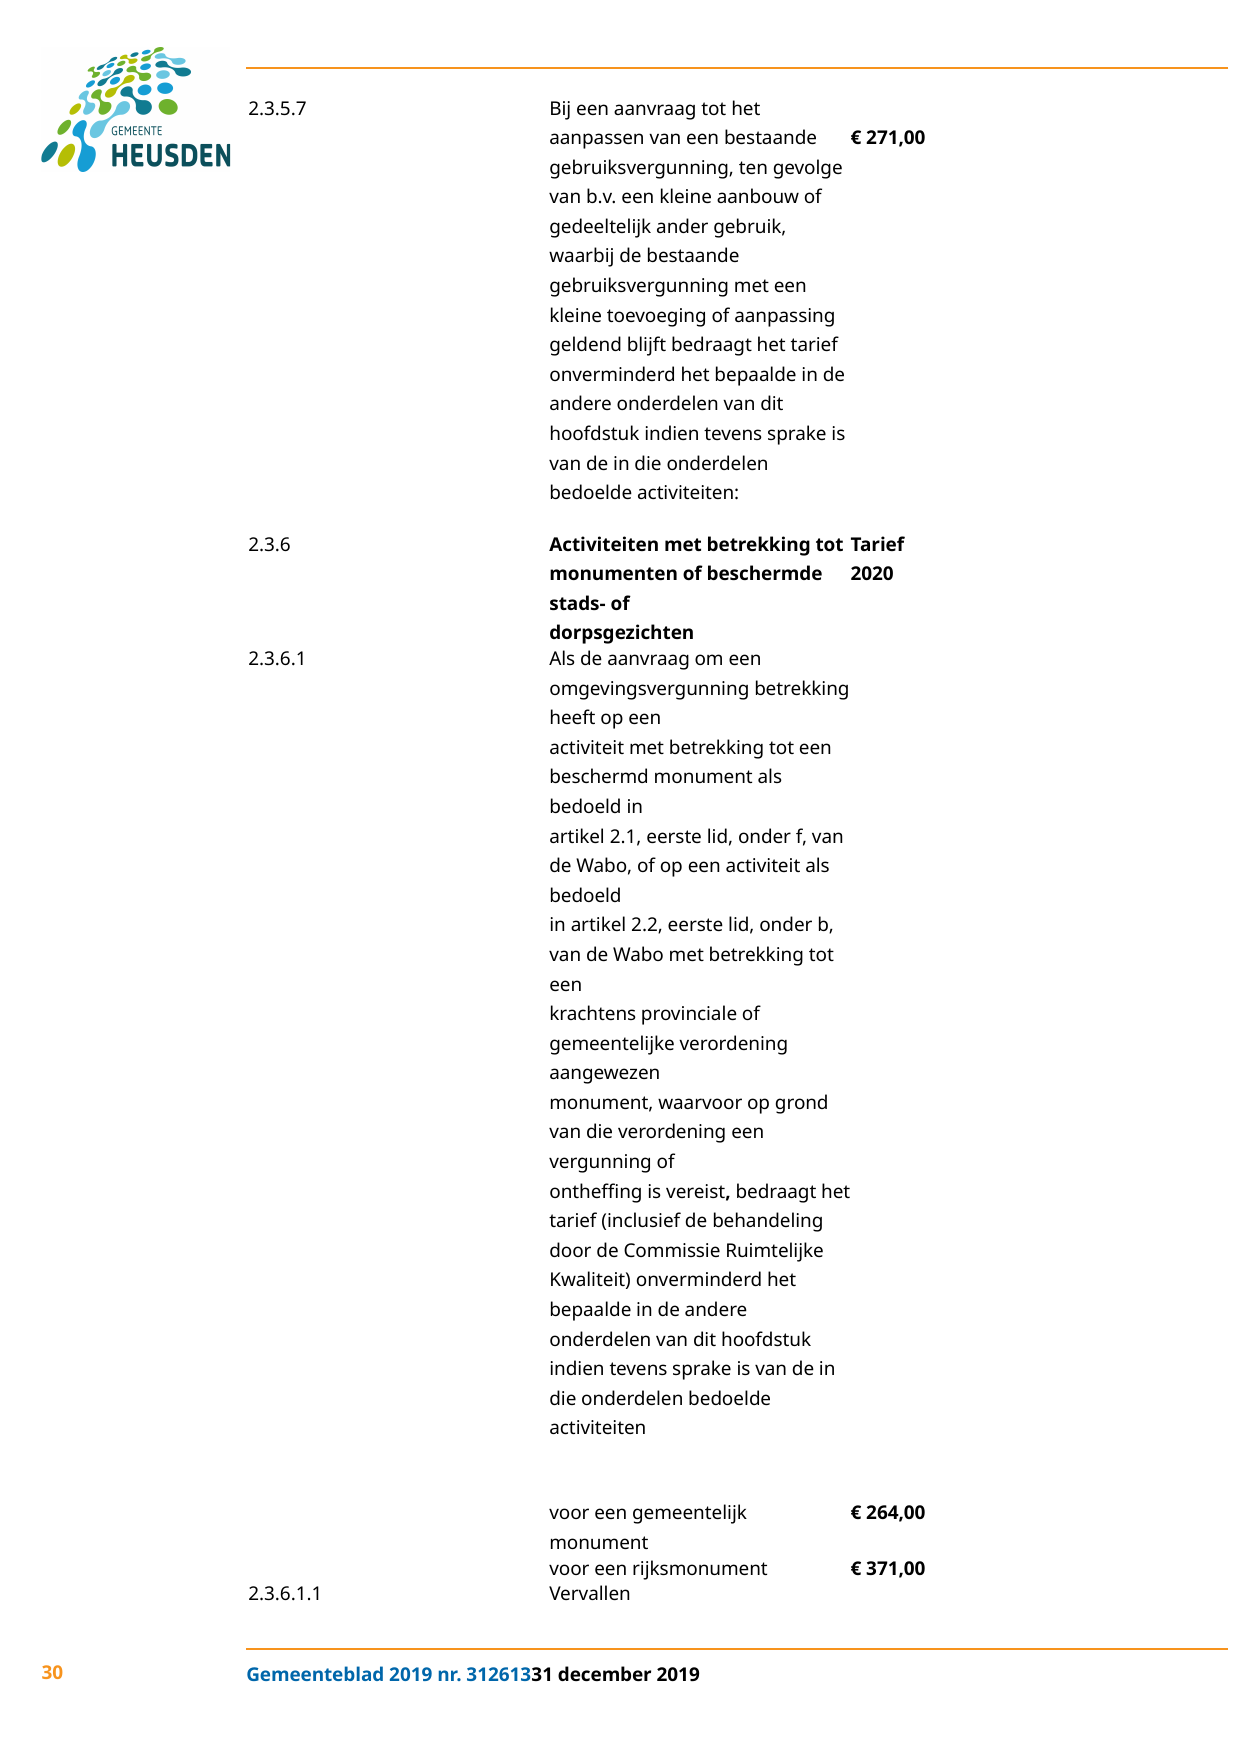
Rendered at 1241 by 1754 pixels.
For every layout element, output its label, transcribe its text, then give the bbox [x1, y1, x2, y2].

table_cell [549, 505, 850, 531]
table_cell 2.3.6.1 [248, 645, 549, 1499]
table_cell [248, 1555, 549, 1580]
table_cell Tarief 2020 [850, 531, 1152, 645]
table_cell Als de aanvraag om een omgevingsvergunning betrekking heeft op een activiteit met betrekking tot een beschermd monument als bedoeld in artikel 2.1, eerste lid, onder f, van de Wabo, of op een activiteit als bedoeld in artikel 2.2, eerste lid, onder b, van de Wabo met betrekking tot een krachtens provinciale of gemeentelijke verordening aangewezen monument, waarvoor op grond van die verordening een vergunning of ontheffing is vereist, bedraagt het tarief (inclusief de behandeling door de Commissie Ruimtelijke Kwaliteit) onverminderd het bepaalde in de andere onderdelen van dit hoofdstuk indien tevens sprake is van de in die onderdelen bedoelde activiteiten [549, 645, 850, 1499]
table_cell 2.3.5.7 [248, 95, 549, 505]
table_cell € 271,00 [850, 95, 1152, 505]
table_cell voor een gemeentelijk monument [549, 1499, 850, 1555]
picture [41, 47, 231, 172]
table_cell [850, 1580, 1152, 1606]
table_cell 2.3.6.1.1 [248, 1580, 549, 1606]
table_cell Activiteiten met betrekking tot monumenten of beschermde stads- of dorpsgezichten [549, 531, 850, 645]
table_cell voor een rijksmonument [549, 1555, 850, 1580]
table_cell [248, 1499, 549, 1555]
table_cell € 264,00 [850, 1499, 1152, 1555]
table_cell [248, 505, 549, 531]
table_cell € 371,00 [850, 1555, 1152, 1580]
table_cell [850, 645, 1152, 1499]
table_cell 2.3.6 [248, 531, 549, 645]
table_cell Vervallen [549, 1580, 850, 1606]
table_cell [850, 505, 1152, 531]
table_cell Bij een aanvraag tot het aanpassen van een bestaande gebruiksvergunning, ten gevolge van b.v. een kleine aanbouw of gedeeltelijk ander gebruik, waarbij de bestaande gebruiksvergunning met een kleine toevoeging of aanpassing geldend blijft bedraagt het tarief onverminderd het bepaalde in de andere onderdelen van dit hoofdstuk indien tevens sprake is van de in die onderdelen bedoelde activiteiten: [549, 95, 850, 505]
